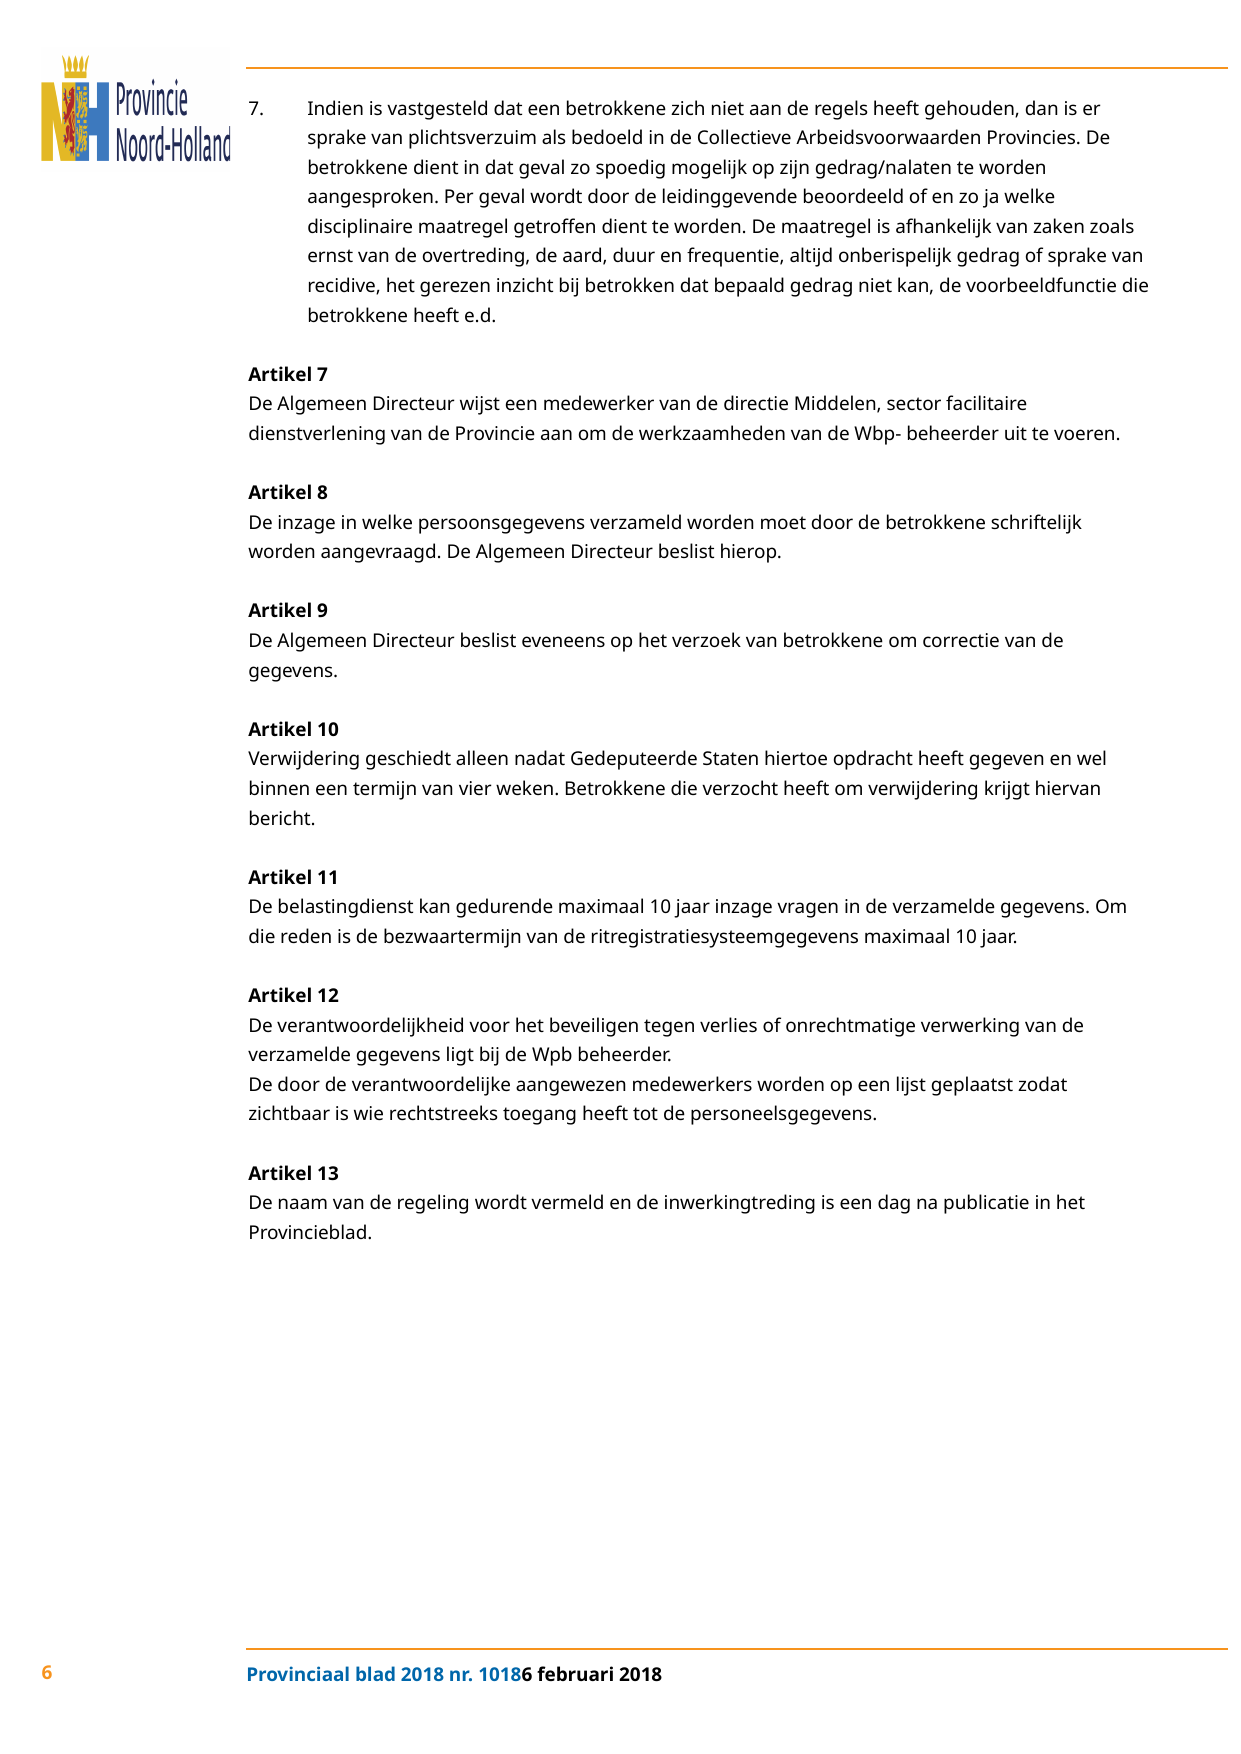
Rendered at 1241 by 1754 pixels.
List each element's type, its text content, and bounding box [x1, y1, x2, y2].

text Artikel 9 [248, 598, 1152, 623]
text De inzage in welke persoonsgegevens verzameld worden moet door de betrokkene schriftelijk worden aangevraagd. De Algemeen Directeur beslist hierop. [248, 509, 1152, 564]
text De naam van de regeling wordt vermeld en de inwerkingtreding is een dag na publicatie in het Provincieblad. [248, 1189, 1152, 1245]
list Indien is vastgesteld dat een betrokkene zich niet aan de regels heeft gehouden, dan is er sprake van plichtsverzuim als bedoeld in de Collectieve Arbeidsvoorwaarden Provincies. De betrokkene dient in dat geval zo spoedig mogelijk op zijn gedrag/nalaten te worden aangesproken. Per geval wordt door de leidinggevende beoordeeld of en zo ja welke disciplinaire maatregel getroffen dient te worden. De maatregel is afhankelijk van zaken zoals ernst van de overtreding, de aard, duur en frequentie, altijd onberispelijk gedrag of sprake van recidive, het gerezen inzicht bij betrokken dat bepaald gedrag niet kan, de voorbeeldfunctie die betrokkene heeft e.d. [248, 95, 1152, 328]
text Artikel 11 [248, 864, 1152, 890]
text Artikel 8 [248, 479, 1152, 505]
text De Algemeen Directeur wijst een medewerker van de directie Middelen, sector facilitaire dienstverlening van de Provincie aan om de werkzaamheden van de Wbp- beheerder uit te voeren. [248, 391, 1152, 446]
text Verwijdering geschiedt alleen nadat Gedeputeerde Staten hiertoe opdracht heeft gegeven en wel binnen een termijn van vier weken. Betrokkene die verzocht heeft om verwijdering krijgt hiervan bericht. [248, 746, 1152, 831]
picture [41, 47, 231, 172]
text De Algemeen Directeur beslist eveneens op het verzoek van betrokkene om correctie van de gegevens. [248, 627, 1152, 683]
text Artikel 12 [248, 982, 1152, 1008]
text Artikel 7 [248, 361, 1152, 387]
text Artikel 13 [248, 1160, 1152, 1186]
text De verantwoordelijkheid voor het beveiligen tegen verlies of onrechtmatige verwerking van de verzamelde gegevens ligt bij de Wpb beheerder. [248, 1012, 1152, 1067]
text De belastingdienst kan gedurende maximaal 10 jaar inzage vragen in de verzamelde gegevens. Om die reden is de bezwaartermijn van de ritregistratiesysteemgegevens maximaal 10 jaar. [248, 893, 1152, 949]
text Artikel 10 [248, 716, 1152, 742]
text De door de verantwoordelijke aangewezen medewerkers worden op een lijst geplaatst zodat zichtbaar is wie rechtstreeks toegang heeft tot de personeelsgegevens. [248, 1071, 1152, 1126]
